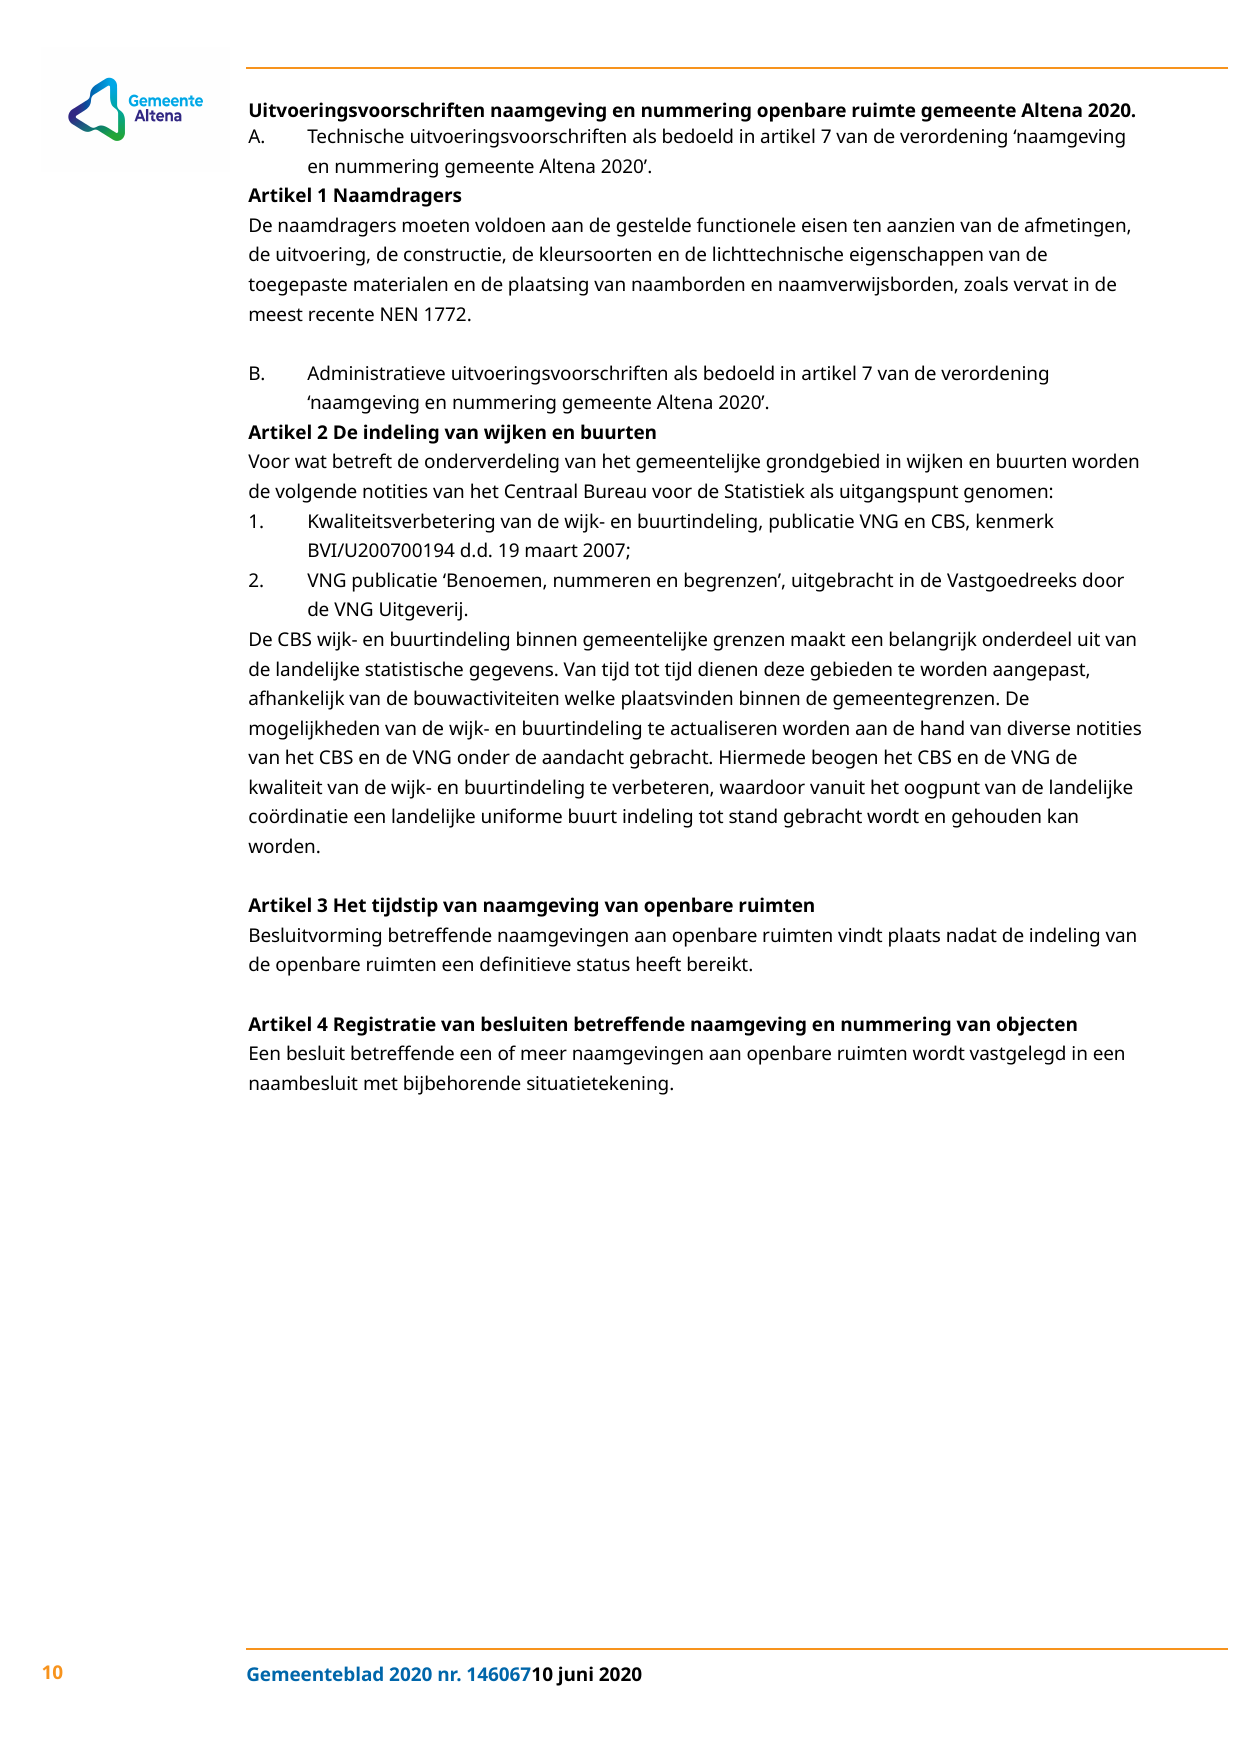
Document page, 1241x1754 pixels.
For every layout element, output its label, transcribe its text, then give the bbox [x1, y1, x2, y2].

text Voor wat betreft de onderverdeling van het gemeentelijke grondgebied in wijken en buurten worden de volgende notities van het Centraal Bureau voor de Statistiek als uitgangspunt genomen: [248, 449, 1152, 504]
picture [41, 47, 231, 172]
list VNG publicatie ‘Benoemen, nummeren en begrenzen’, uitgebracht in de Vastgoedreeks door de VNG Uitgeverij. [248, 567, 1152, 622]
text Besluitvorming betreffende naamgevingen aan openbare ruimten vindt plaats nadat de indeling van de openbare ruimten een definitieve status heeft bereikt. [248, 922, 1152, 977]
list Kwaliteitsverbetering van de wijk- en buurtindeling, publicatie VNG en CBS, kenmerk BVI/U200700194 d.d. 19 maart 2007; [248, 508, 1152, 563]
text Artikel 4 Registratie van besluiten betreffende naamgeving en nummering van objecten [248, 1011, 1152, 1037]
text De naamdragers moeten voldoen aan de gestelde functionele eisen ten aanzien van de afmetingen, de uitvoering, de constructie, de kleursoorten en de lichttechnische eigenschappen van de toegepaste materialen en de plaatsing van naamborden en naamverwijsborden, zoals vervat in de meest recente NEN 1772. [248, 212, 1152, 327]
text Artikel 2 De indeling van wijken en buurten [248, 419, 1152, 445]
text Artikel 1 Naamdragers [248, 182, 1152, 208]
list Administratieve uitvoeringsvoorschriften als bedoeld in artikel 7 van de verordening ‘naamgeving en nummering gemeente Altena 2020’. [248, 360, 1152, 415]
text Uitvoeringsvoorschriften naamgeving en nummering openbare ruimte gemeente Altena 2020. [248, 95, 1152, 123]
text Een besluit betreffende een of meer naamgevingen aan openbare ruimten wordt vastgelegd in een naambesluit met bijbehorende situatietekening. [248, 1040, 1152, 1096]
text Artikel 3 Het tijdstip van naamgeving van openbare ruimten [248, 892, 1152, 918]
list Technische uitvoeringsvoorschriften als bedoeld in artikel 7 van de verordening ‘naamgeving en nummering gemeente Altena 2020’. [248, 123, 1152, 179]
text De CBS wijk- en buurtindeling binnen gemeentelijke grenzen maakt een belangrijk onderdeel uit van de landelijke statistische gegevens. Van tijd tot tijd dienen deze gebieden te worden aangepast, afhankelijk van de bouwactiviteiten welke plaatsvinden binnen de gemeentegrenzen. De mogelijkheden van de wijk- en buurtindeling te actualiseren worden aan de hand van diverse notities van het CBS en de VNG onder de aandacht gebracht. Hiermede beogen het CBS en de VNG de kwaliteit van de wijk- en buurtindeling te verbeteren, waardoor vanuit het oogpunt van de landelijke coördinatie een landelijke uniforme buurt indeling tot stand gebracht wordt en gehouden kan worden. [248, 626, 1152, 859]
